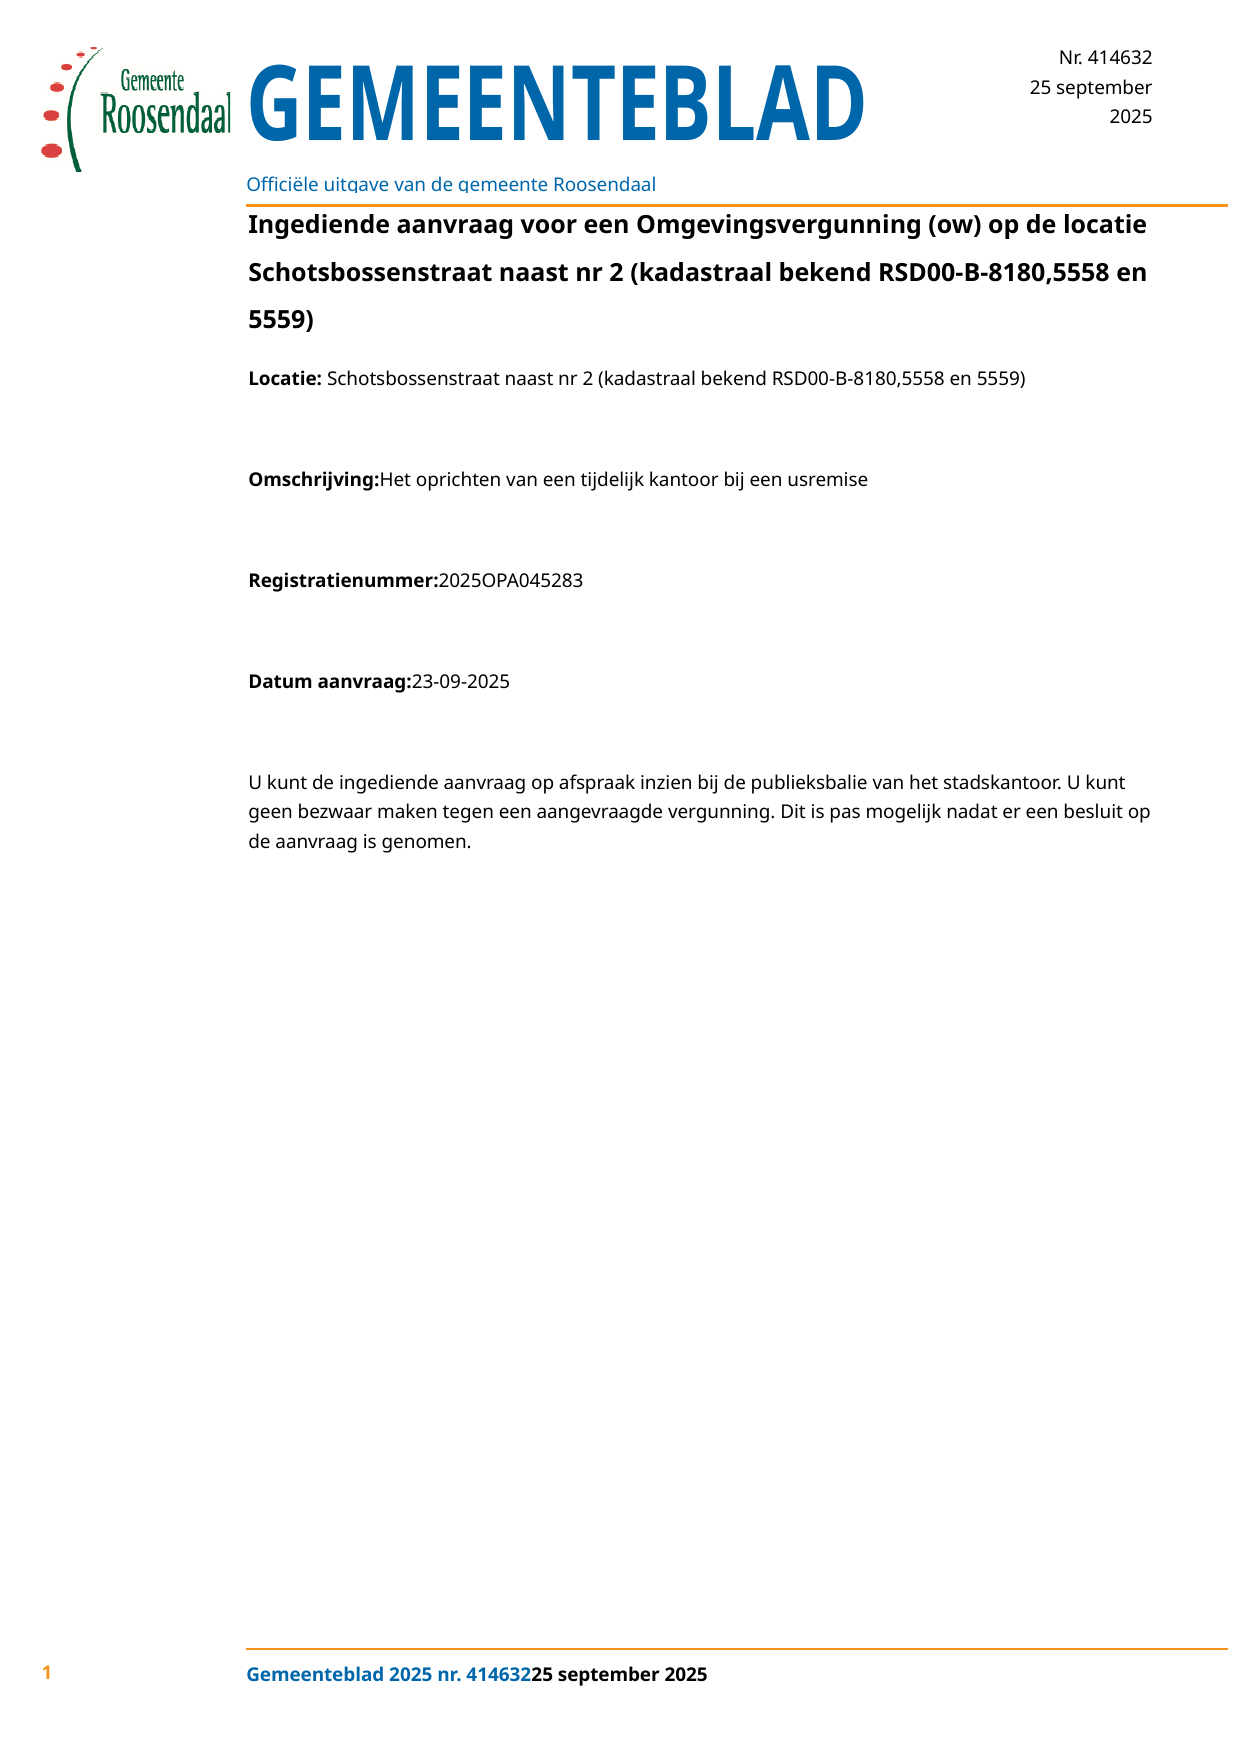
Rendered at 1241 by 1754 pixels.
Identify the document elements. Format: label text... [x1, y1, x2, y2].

text U kunt de ingediende aanvraag op afspraak inzien bij de publieksbalie van het stadskantoor. U kunt geen bezwaar maken tegen een aangevraagde vergunning. Dit is pas mogelijk nadat er een besluit op de aanvraag is genomen. [248, 769, 1152, 854]
picture [41, 47, 231, 172]
text Datum aanvraag:23-09-2025 [248, 668, 1152, 694]
text Omschrijving:Het oprichten van een tijdelijk kantoor bij een usremise [248, 466, 1152, 492]
text Ingediende aanvraag voor een Omgevingsvergunning (ow) op de locatie Schotsbossenstraat naast nr 2 (kadastraal bekend RSD00-B-8180,5558 en 5559) [248, 207, 1152, 336]
text Locatie: Schotsbossenstraat naast nr 2 (kadastraal bekend RSD00-B-8180,5558 en 5559) [248, 366, 1152, 391]
text Registratienummer:2025OPA045283 [248, 567, 1152, 593]
